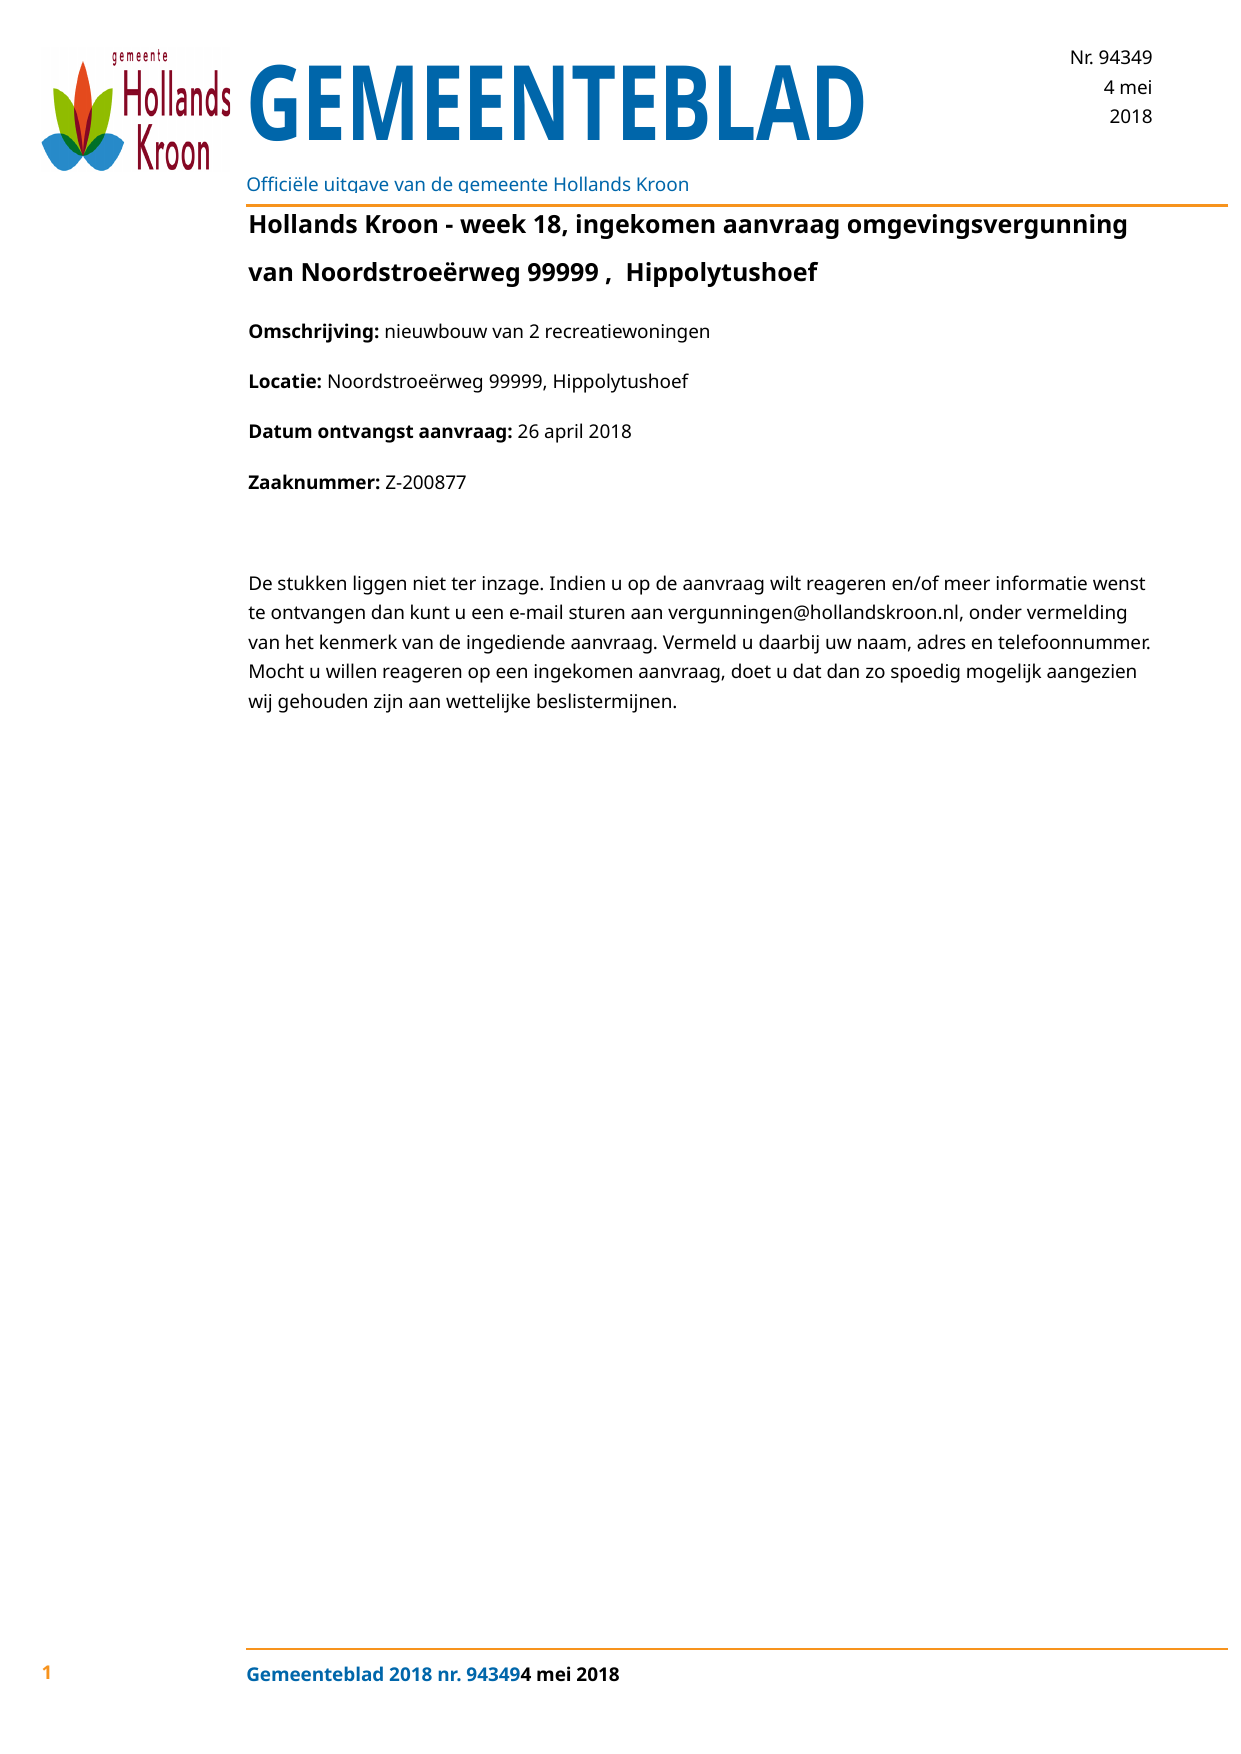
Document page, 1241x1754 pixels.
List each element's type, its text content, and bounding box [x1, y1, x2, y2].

text Locatie: Noordstroeërweg 99999, Hippolytushoef [248, 368, 1152, 394]
text Omschrijving: nieuwbouw van 2 recreatiewoningen [248, 318, 1152, 344]
text Hollands Kroon - week 18, ingekomen aanvraag omgevingsvergunning van Noordstroeërweg 99999 , Hippolytushoef [248, 207, 1152, 288]
text Datum ontvangst aanvraag: 26 april 2018 [248, 419, 1152, 444]
picture [41, 47, 231, 172]
text Zaaknummer: Z-200877 [248, 469, 1152, 495]
text De stukken liggen niet ter inzage. Indien u op de aanvraag wilt reageren en/of meer informatie wenst te ontvangen dan kunt u een e-mail sturen aan vergunningen@hollandskroon.nl, onder vermelding van het kenmerk van de ingediende aanvraag. Vermeld u daarbij uw naam, adres en telefoonnummer. Mocht u willen reageren op een ingekomen aanvraag, doet u dat dan zo spoedig mogelijk aangezien wij gehouden zijn aan wettelijke beslistermijnen. [248, 570, 1152, 714]
